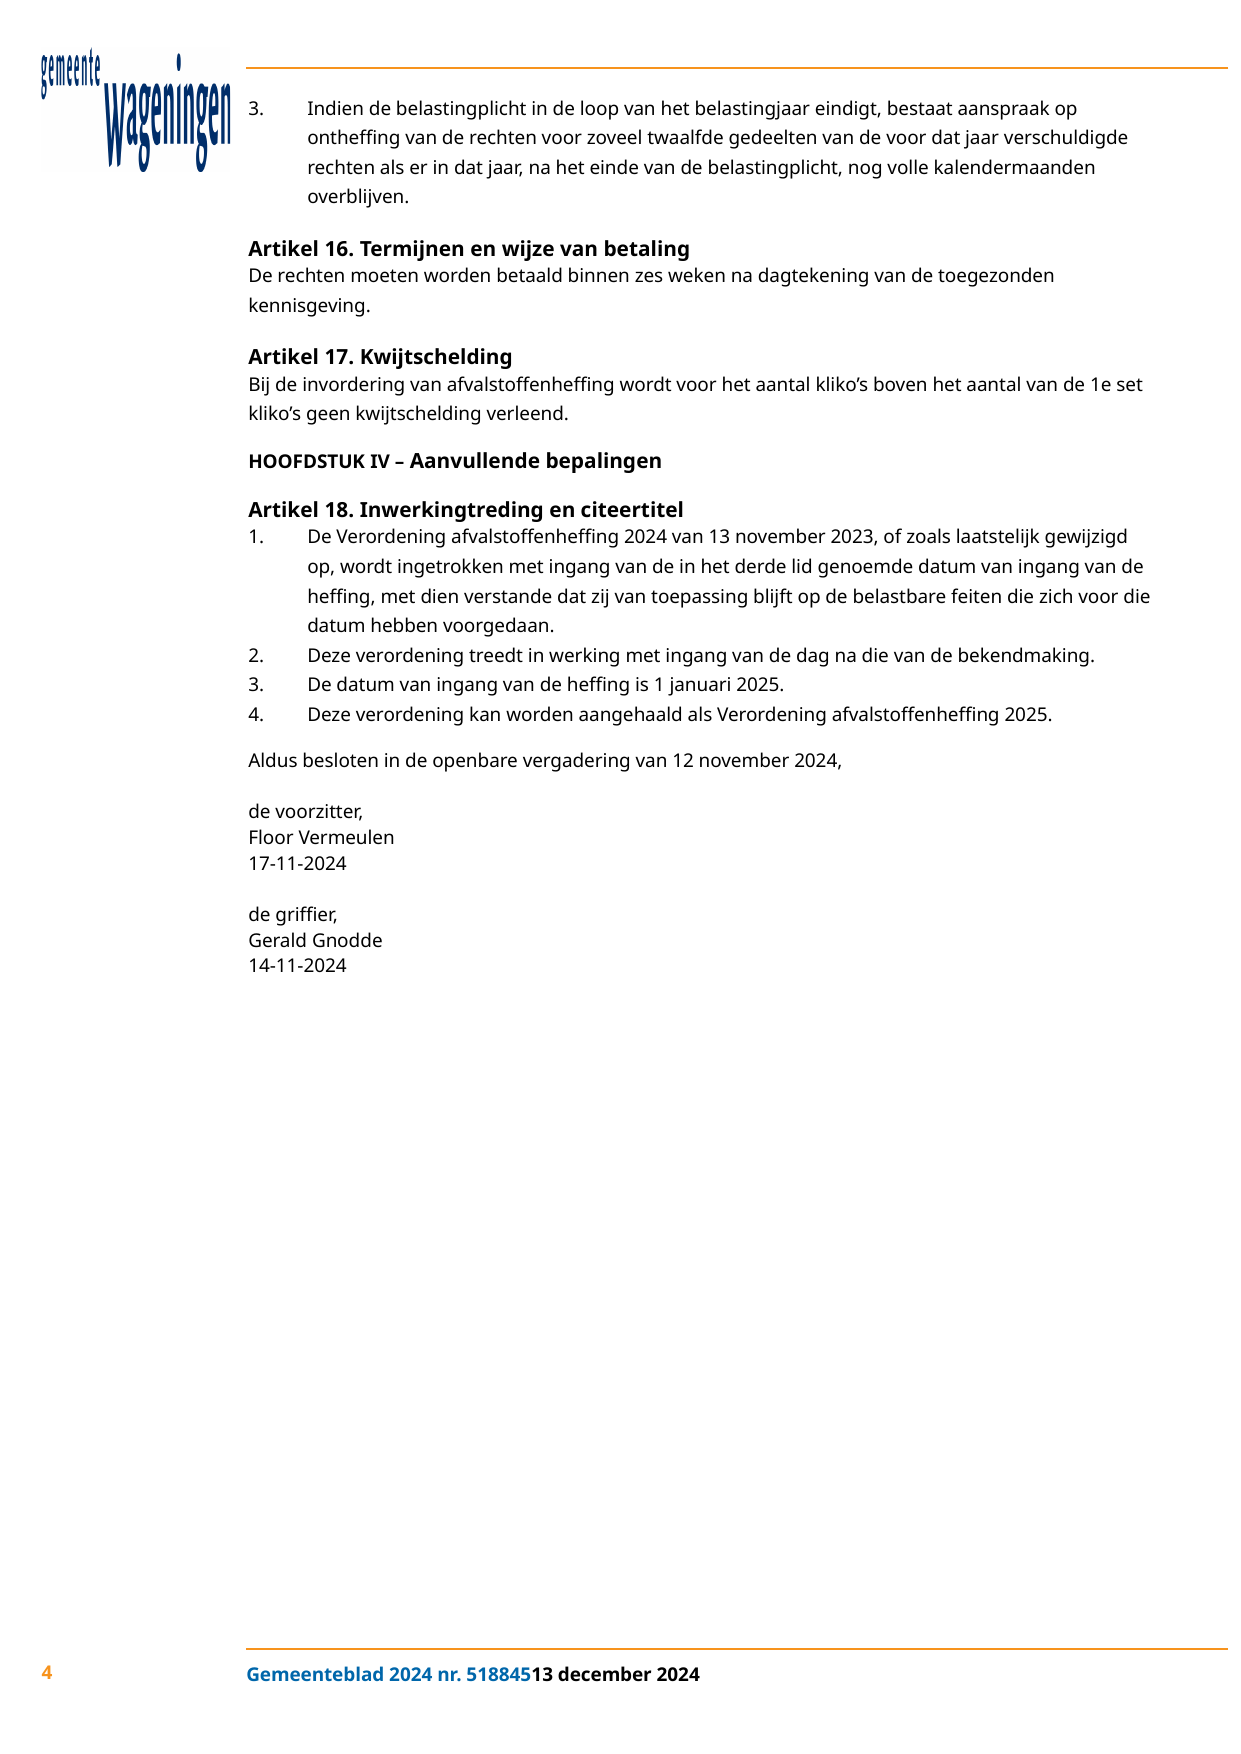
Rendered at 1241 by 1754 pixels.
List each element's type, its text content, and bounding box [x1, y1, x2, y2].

text Aldus besloten in de openbare vergadering van 12 november 2024, [248, 747, 1152, 773]
text 14-11-2024 [248, 953, 1152, 978]
text de voorzitter, [248, 798, 1152, 824]
text Artikel 17. Kwijtschelding [248, 342, 1152, 371]
picture [41, 47, 231, 172]
text Gerald Gnodde [248, 927, 1152, 953]
text Artikel 18. Inwerkingtreding en citeertitel [248, 495, 1152, 524]
text Artikel 16. Termijnen en wijze van betaling [248, 234, 1152, 262]
text 17-11-2024 [248, 850, 1152, 876]
text de griffier, [248, 901, 1152, 927]
text Bij de invordering van afvalstoffenheffing wordt voor het aantal kliko’s boven het aantal van de 1e set kliko’s geen kwijtschelding verleend. [248, 371, 1152, 426]
list Indien de belastingplicht in de loop van het belastingjaar eindigt, bestaat aanspraak op ontheffing van de rechten voor zoveel twaalfde gedeelten van de voor dat jaar verschuldigde rechten als er in dat jaar, na het einde van de belastingplicht, nog volle kalendermaanden overblijven. [248, 95, 1152, 209]
list Deze verordening kan worden aangehaald als Verordening afvalstoffenheffing 2025. [248, 701, 1152, 727]
list De Verordening afvalstoffenheffing 2024 van 13 november 2023, of zoals laatstelijk gewijzigd op, wordt ingetrokken met ingang van de in het derde lid genoemde datum van ingang van de heffing, met dien verstande dat zij van toepassing blijft op de belastbare feiten die zich voor die datum hebben voorgedaan. [248, 524, 1152, 638]
text HOOFDSTUK IV – Aanvullende bepalingen [248, 446, 1152, 474]
text Floor Vermeulen [248, 824, 1152, 850]
text De rechten moeten worden betaald binnen zes weken na dagtekening van de toegezonden kennisgeving. [248, 262, 1152, 318]
list De datum van ingang van de heffing is 1 januari 2025. [248, 672, 1152, 697]
list Deze verordening treedt in werking met ingang van de dag na die van de bekendmaking. [248, 642, 1152, 668]
